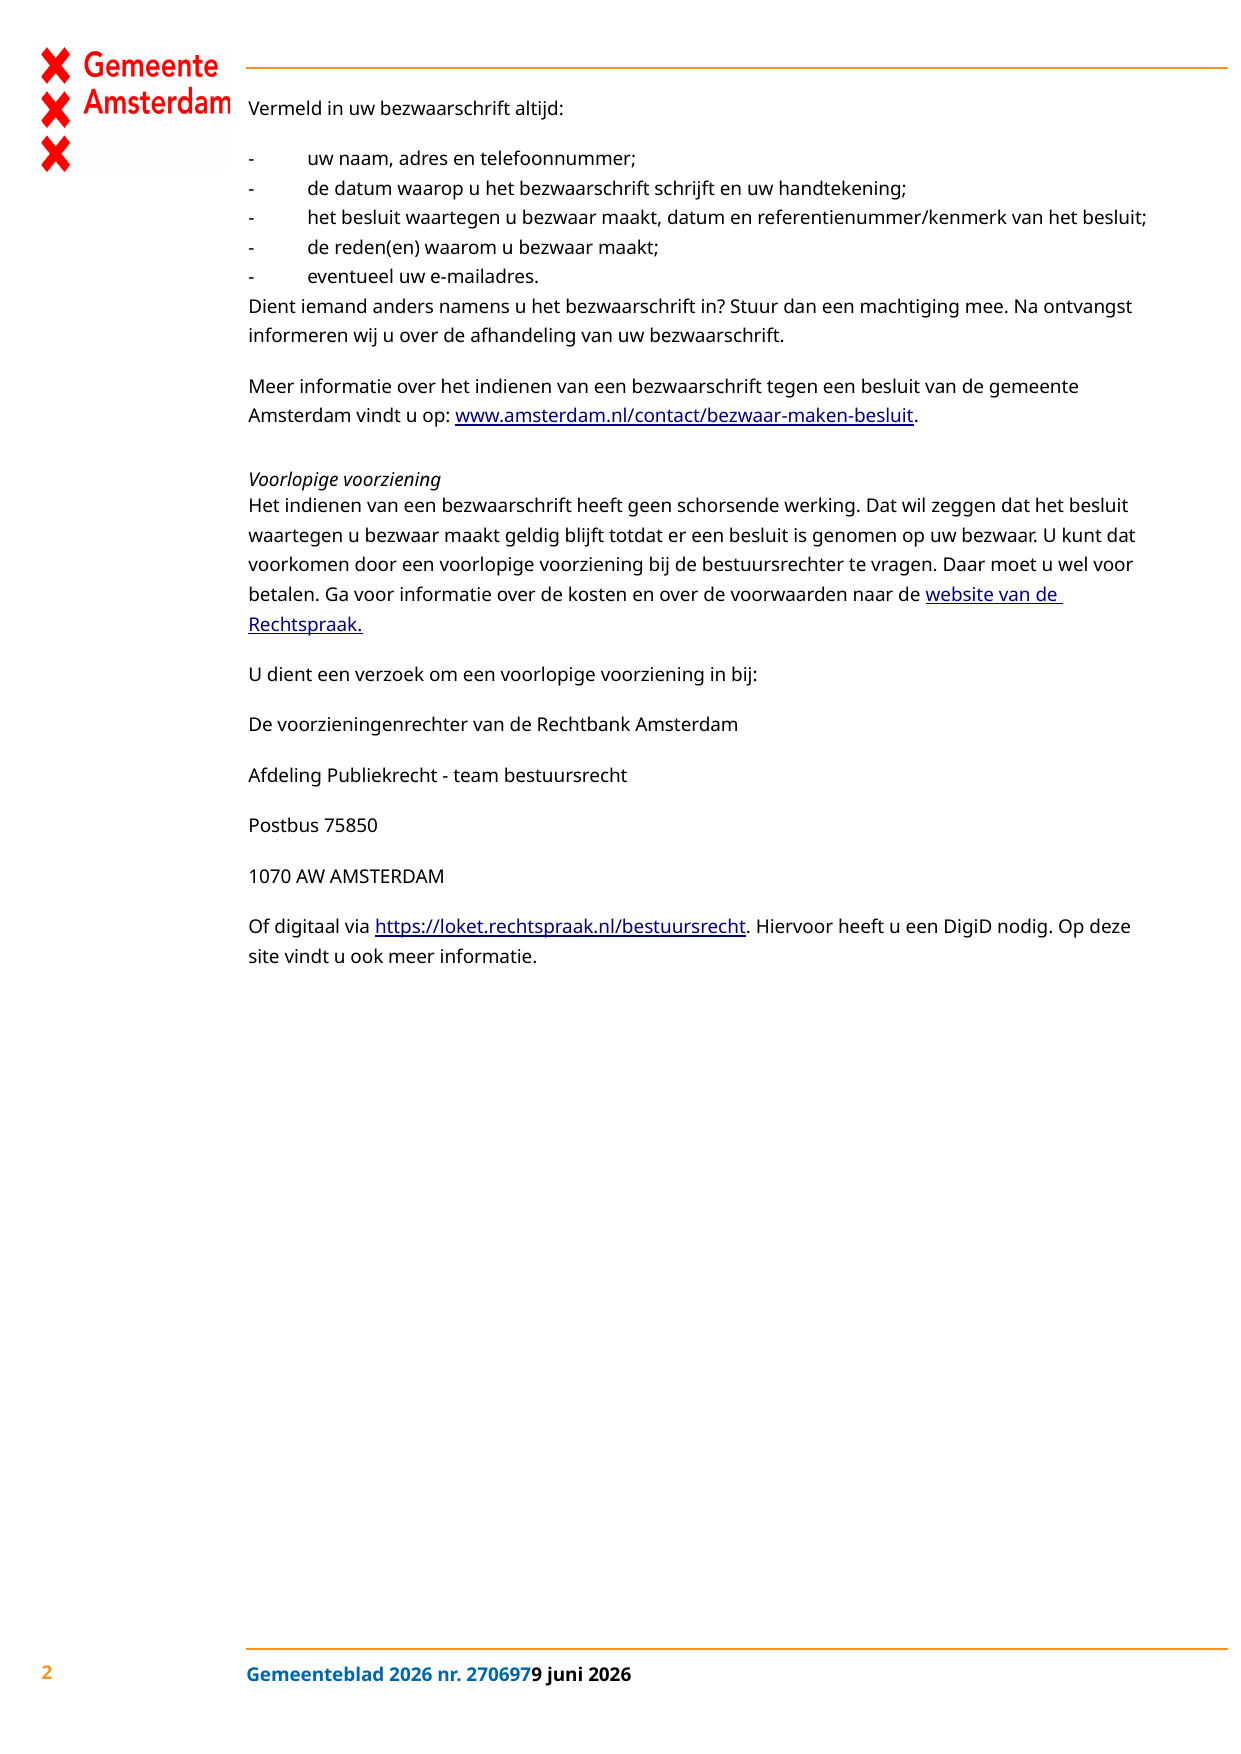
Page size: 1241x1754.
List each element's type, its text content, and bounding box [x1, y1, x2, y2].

text Of digitaal via https://loket.rechtspraak.nl/bestuursrecht. Hiervoor heeft u een DigiD nodig. Op deze site vindt u ook meer informatie. [248, 913, 1152, 968]
text Dient iemand anders namens u het bezwaarschrift in? Stuur dan een machtiging mee. Na ontvangst informeren wij u over de afhandeling van uw bezwaarschrift. [248, 293, 1152, 348]
text Postbus 75850 [248, 812, 1152, 838]
picture [41, 47, 231, 172]
text U dient een verzoek om een voorlopige voorziening in bij: [248, 661, 1152, 687]
list uw naam, adres en telefoonnummer; [248, 145, 1152, 171]
text Vermeld in uw bezwaarschrift altijd: [248, 95, 1152, 121]
text Het indienen van een bezwaarschrift heeft geen schorsende werking. Dat wil zeggen dat het besluit waartegen u bezwaar maakt geldig blijft totdat er een besluit is genomen op uw bezwaar. U kunt dat voorkomen door een voorlopige voorziening bij de bestuursrechter te vragen. Daar moet u wel voor betalen. Ga voor informatie over de kosten en over de voorwaarden naar de website van de Rechtspraak. [248, 492, 1152, 636]
text De voorzieningenrechter van de Rechtbank Amsterdam [248, 712, 1152, 737]
list het besluit waartegen u bezwaar maakt, datum en referentienummer/kenmerk van het besluit; [248, 204, 1152, 230]
list de datum waarop u het bezwaarschrift schrijft en uw handtekening; [248, 175, 1152, 201]
text Afdeling Publiekrecht - team bestuursrecht [248, 762, 1152, 788]
text Voorlopige voorziening [248, 467, 1152, 492]
text 1070 AW AMSTERDAM [248, 863, 1152, 888]
text Meer informatie over het indienen van een bezwaarschrift tegen een besluit van de gemeente Amsterdam vindt u op: www.amsterdam.nl/contact/bezwaar-maken-besluit. [248, 373, 1152, 428]
list de reden(en) waarom u bezwaar maakt; [248, 234, 1152, 260]
list eventueel uw e-mailadres. [248, 263, 1152, 289]
